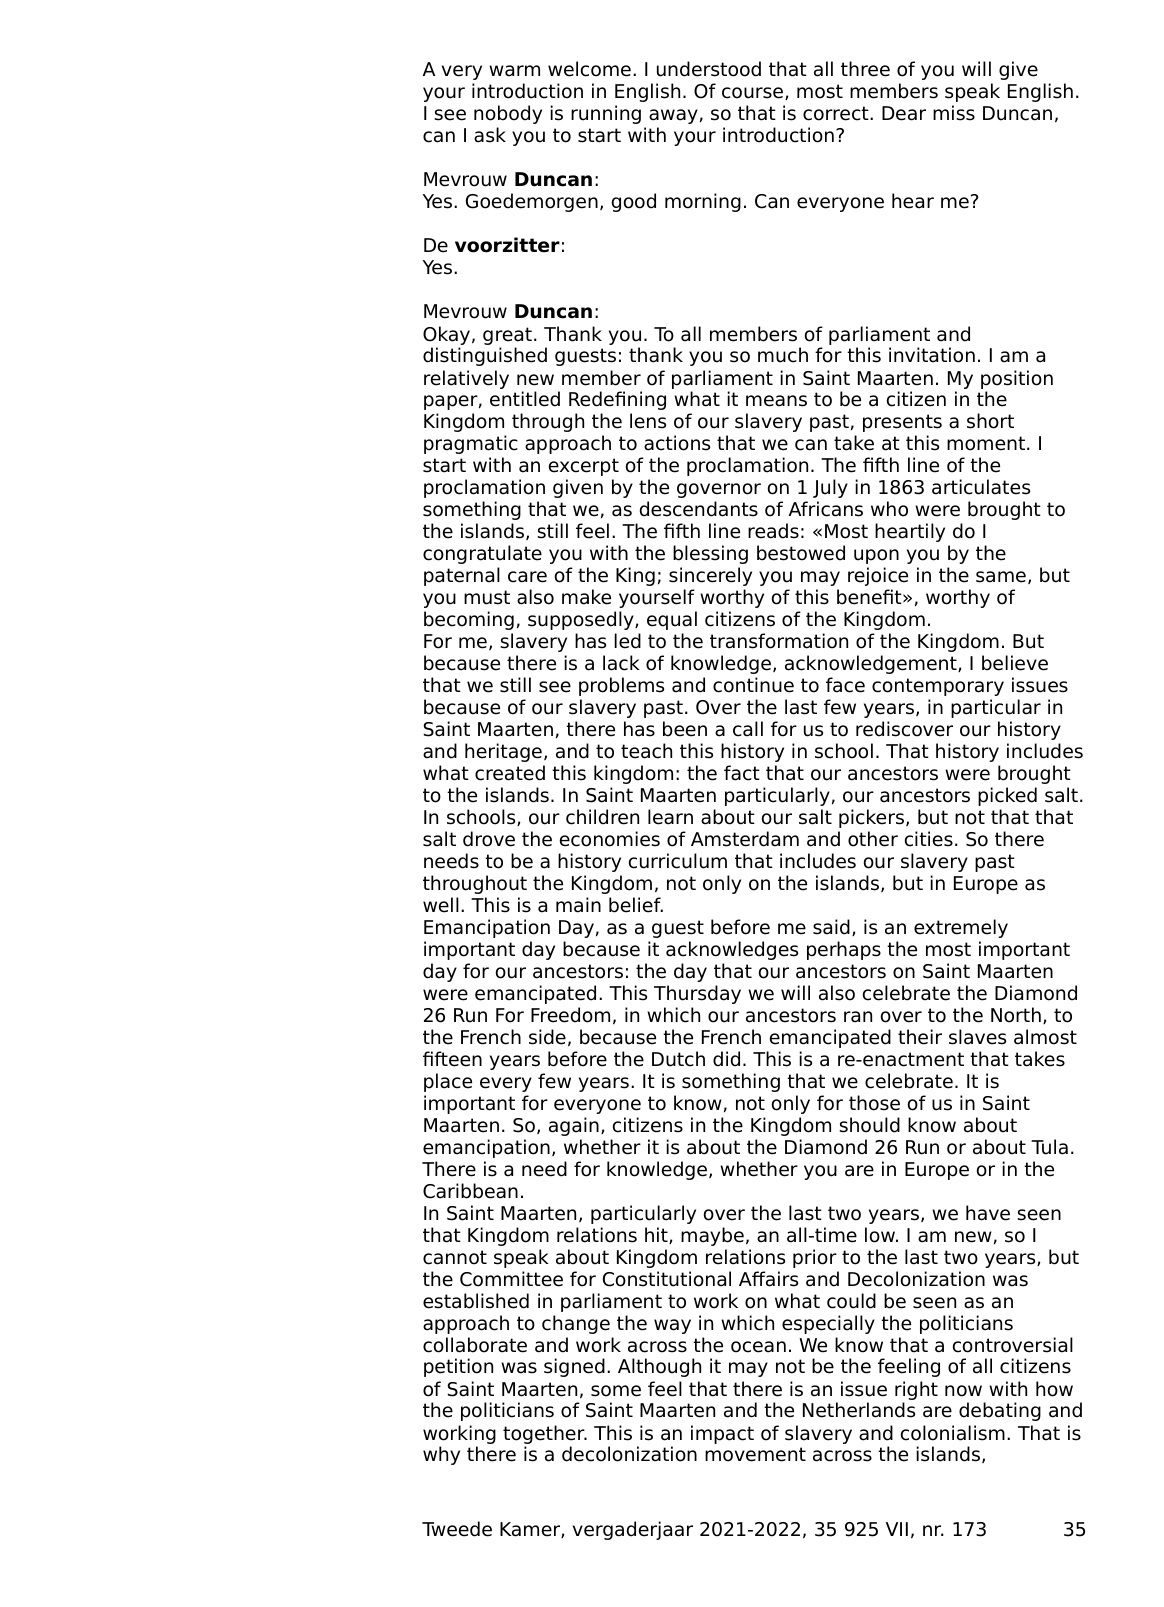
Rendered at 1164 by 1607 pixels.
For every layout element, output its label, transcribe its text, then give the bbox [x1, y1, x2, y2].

text A very warm welcome. I understood that all three of you will give your introduction in English. Of course, most members speak English. I see nobody is running away, so that is correct. Dear miss Duncan, can I ask you to start with your introduction? [422, 59, 1087, 147]
text Okay, great. Thank you. To all members of parliament and distinguished guests: thank you so much for this invitation. I am a relatively new member of parliament in Saint Maarten. My position paper, entitled Redefining what it means to be a citizen in the Kingdom through the lens of our slavery past, presents a short pragmatic approach to actions that we can take at this moment. I start with an excerpt of the proclamation. The fifth line of the proclamation given by the governor on 1 July in 1863 articulates something that we, as descendants of Africans who were brought to the islands, still feel. The fifth line reads: «Most heartily do I congratulate you with the blessing bestowed upon you by the paternal care of the King; sincerely you may rejoice in the same, but you must also make yourself worthy of this benefit», worthy of becoming, supposedly, equal citizens of the Kingdom. [422, 323, 1087, 631]
text Yes. [422, 257, 1087, 279]
text Mevrouw Duncan: [422, 169, 1087, 191]
text For me, slavery has led to the transformation of the Kingdom. But because there is a lack of knowledge, acknowledgement, I believe that we still see problems and continue to face contemporary issues because of our slavery past. Over the last few years, in particular in Saint Maarten, there has been a call for us to rediscover our history and heritage, and to teach this history in school. That history includes what created this kingdom: the fact that our ancestors were brought to the islands. In Saint Maarten particularly, our ancestors picked salt. In schools, our children learn about our salt pickers, but not that that salt drove the economies of Amsterdam and other cities. So there needs to be a history curriculum that includes our slavery past throughout the Kingdom, not only on the islands, but in Europe as well. This is a main belief. [422, 631, 1087, 917]
text Emancipation Day, as a guest before me said, is an extremely important day because it acknowledges perhaps the most important day for our ancestors: the day that our ancestors on Saint Maarten were emancipated. This Thursday we will also celebrate the Diamond 26 Run For Freedom, in which our ancestors ran over to the North, to the French side, because the French emancipated their slaves almost fifteen years before the Dutch did. This is a re-enactment that takes place every few years. It is something that we celebrate. It is important for everyone to know, not only for those of us in Saint Maarten. So, again, citizens in the Kingdom should know about emancipation, whether it is about the Diamond 26 Run or about Tula. There is a need for knowledge, whether you are in Europe or in the Caribbean. [422, 917, 1087, 1203]
text Yes. Goedemorgen, good morning. Can everyone hear me? [422, 191, 1087, 213]
text Mevrouw Duncan: [422, 301, 1087, 323]
text De voorzitter: [422, 235, 1087, 257]
text In Saint Maarten, particularly over the last two years, we have seen that Kingdom relations hit, maybe, an all-time low. I am new, so I cannot speak about Kingdom relations prior to the last two years, but the Committee for Constitutional Affairs and Decolonization was established in parliament to work on what could be seen as an approach to change the way in which especially the politicians collaborate and work across the ocean. We know that a controversial petition was signed. Although it may not be the feeling of all citizens of Saint Maarten, some feel that there is an issue right now with how the politicians of Saint Maarten and the Netherlands are debating and working together. This is an impact of slavery and colonialism. That is why there is a decolonization movement across the islands, [422, 1203, 1087, 1466]
